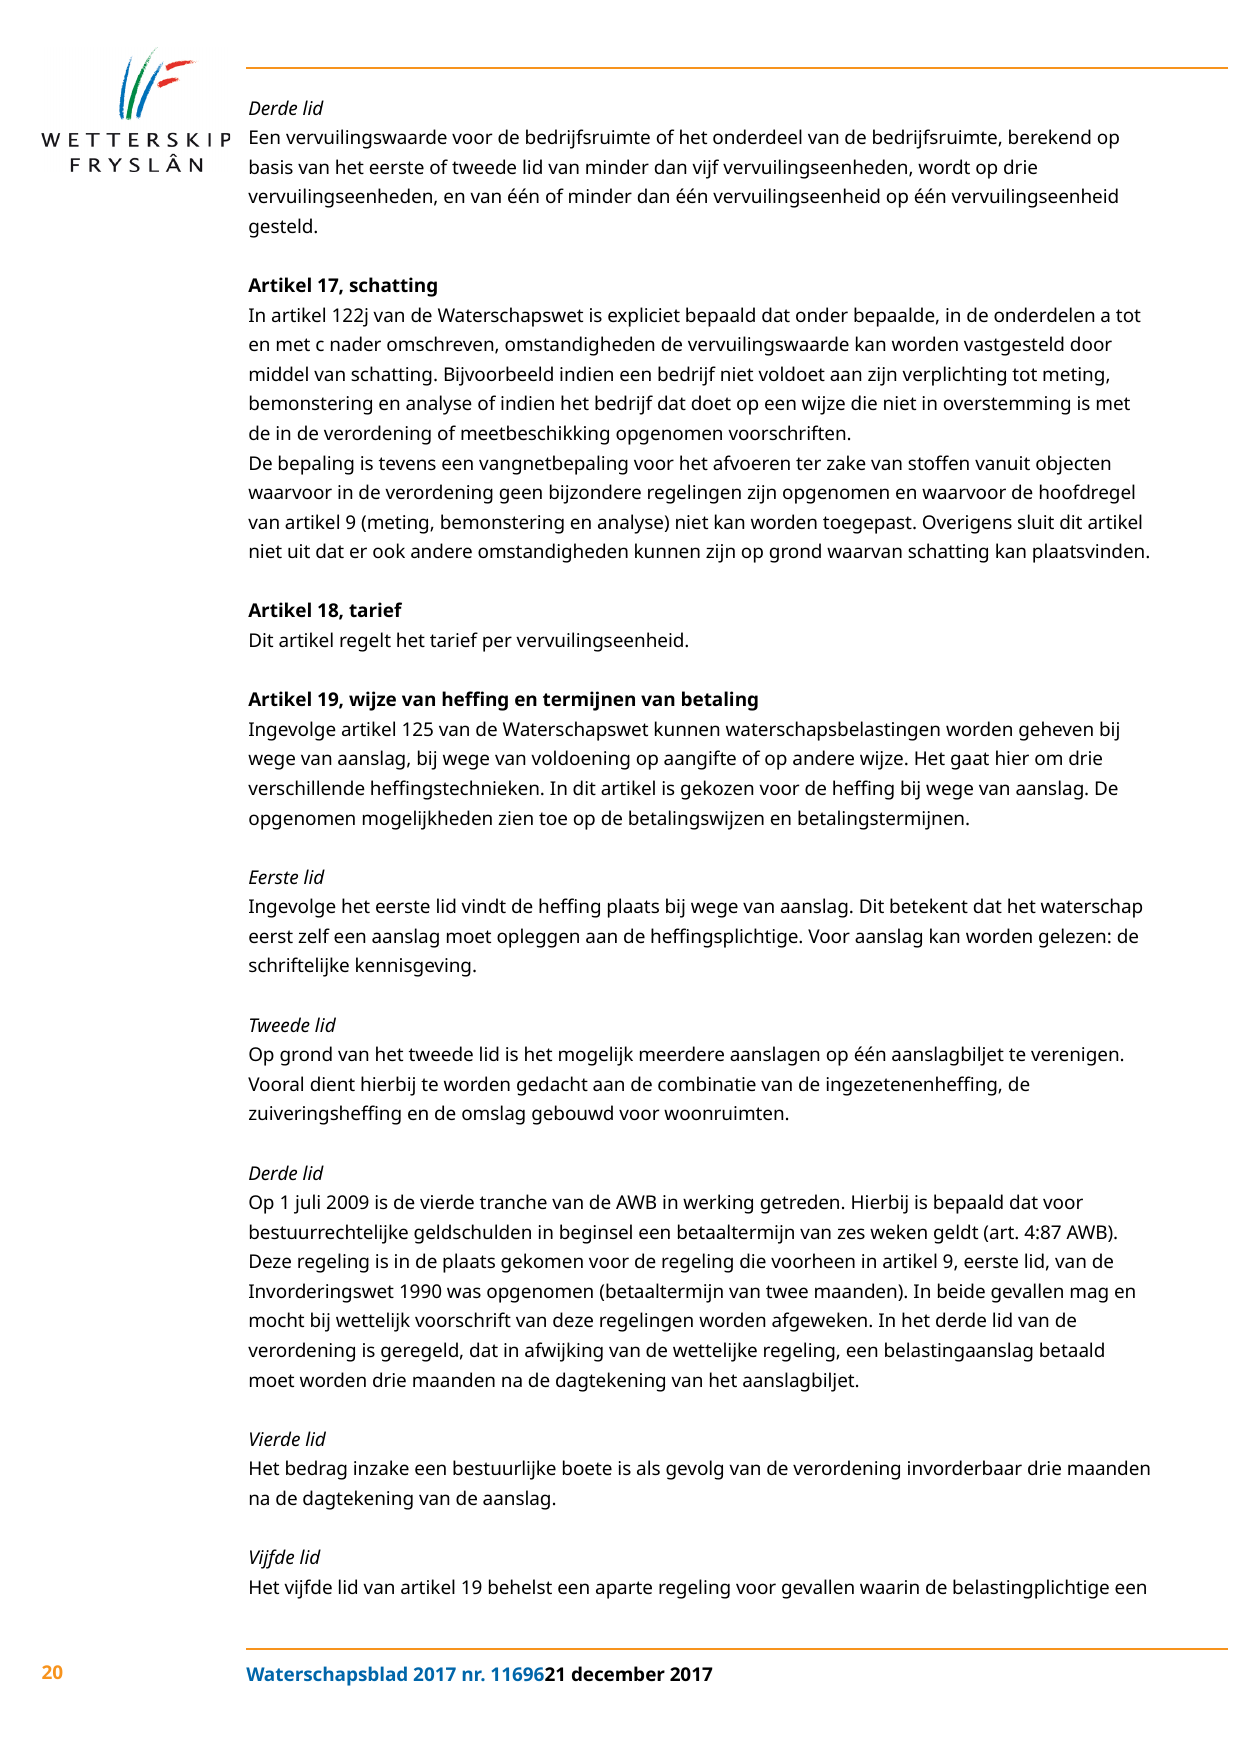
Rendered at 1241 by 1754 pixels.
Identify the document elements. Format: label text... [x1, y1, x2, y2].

text Artikel 19, wijze van heffing en termijnen van betaling [248, 686, 1152, 712]
text Vierde lid [248, 1426, 1152, 1452]
text Derde lid [248, 95, 1152, 121]
text Derde lid [248, 1160, 1152, 1186]
text Op grond van het tweede lid is het mogelijk meerdere aanslagen op één aanslagbiljet te verenigen. Vooral dient hierbij te worden gedacht aan de combinatie van de ingezetenenheffing, de zuiveringsheffing en de omslag gebouwd voor woonruimten. [248, 1041, 1152, 1126]
text Ingevolge het eerste lid vindt de heffing plaats bij wege van aanslag. Dit betekent dat het waterschap eerst zelf een aanslag moet opleggen aan de heffingsplichtige. Voor aanslag kan worden gelezen: de schriftelijke kennisgeving. [248, 893, 1152, 978]
text Eerste lid [248, 864, 1152, 890]
text Dit artikel regelt het tarief per vervuilingseenheid. [248, 627, 1152, 653]
text Tweede lid [248, 1012, 1152, 1038]
text Een vervuilingswaarde voor de bedrijfsruimte of het onderdeel van de bedrijfsruimte, berekend op basis van het eerste of tweede lid van minder dan vijf vervuilingseenheden, wordt op drie vervuilingseenheden, en van één of minder dan één vervuilingseenheid op één vervuilingseenheid gesteld. [248, 124, 1152, 239]
text In artikel 122j van de Waterschapswet is expliciet bepaald dat onder bepaalde, in de onderdelen a tot en met c nader omschreven, omstandigheden de vervuilingswaarde kan worden vastgesteld door middel van schatting. Bijvoorbeeld indien een bedrijf niet voldoet aan zijn verplichting tot meting, bemonstering en analyse of indien het bedrijf dat doet op een wijze die niet in overstemming is met de in de verordening of meetbeschikking opgenomen voorschriften. [248, 302, 1152, 446]
text Het bedrag inzake een bestuurlijke boete is als gevolg van de verordening invorderbaar drie maanden na de dagtekening van de aanslag. [248, 1456, 1152, 1511]
text Op 1 juli 2009 is de vierde tranche van de AWB in werking getreden. Hierbij is bepaald dat voor bestuurrechtelijke geldschulden in beginsel een betaaltermijn van zes weken geldt (art. 4:87 AWB). Deze regeling is in de plaats gekomen voor de regeling die voorheen in artikel 9, eerste lid, van de Invorderingswet 1990 was opgenomen (betaaltermijn van twee maanden). In beide gevallen mag en mocht bij wettelijk voorschrift van deze regelingen worden afgeweken. In het derde lid van de verordening is geregeld, dat in afwijking van de wettelijke regeling, een belastingaanslag betaald moet worden drie maanden na de dagtekening van het aanslagbiljet. [248, 1189, 1152, 1393]
text Het vijfde lid van artikel 19 behelst een aparte regeling voor gevallen waarin de belastingplichtige een [248, 1574, 1152, 1600]
text De bepaling is tevens een vangnetbepaling voor het afvoeren ter zake van stoffen vanuit objecten waarvoor in de verordening geen bijzondere regelingen zijn opgenomen en waarvoor de hoofdregel van artikel 9 (meting, bemonstering en analyse) niet kan worden toegepast. Overigens sluit dit artikel niet uit dat er ook andere omstandigheden kunnen zijn op grond waarvan schatting kan plaatsvinden. [248, 450, 1152, 564]
text Vijfde lid [248, 1544, 1152, 1570]
picture [41, 47, 231, 172]
text Artikel 18, tarief [248, 598, 1152, 623]
text Ingevolge artikel 125 van de Waterschapswet kunnen waterschapsbelastingen worden geheven bij wege van aanslag, bij wege van voldoening op aangifte of op andere wijze. Het gaat hier om drie verschillende heffingstechnieken. In dit artikel is gekozen voor de heffing bij wege van aanslag. De opgenomen mogelijkheden zien toe op de betalingswijzen en betalingstermijnen. [248, 716, 1152, 831]
text Artikel 17, schatting [248, 272, 1152, 298]
